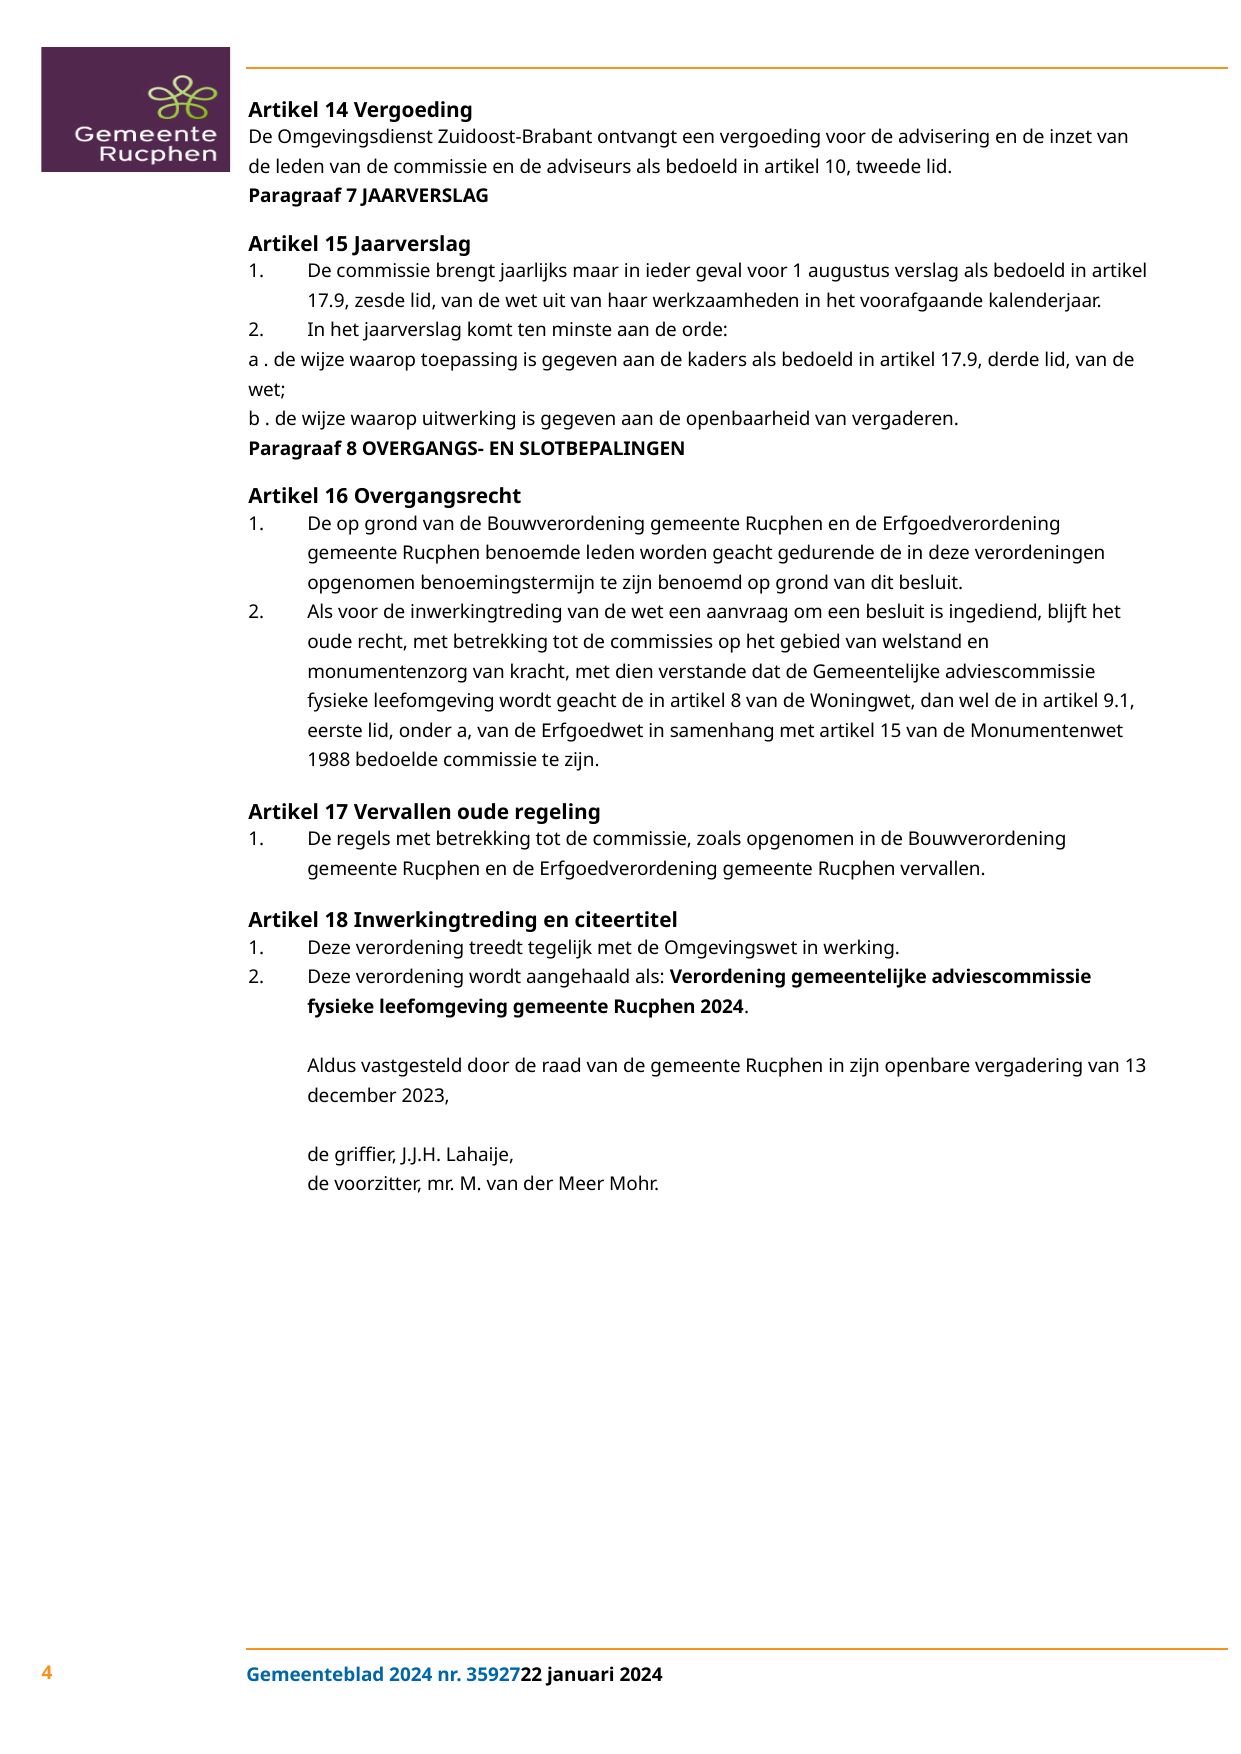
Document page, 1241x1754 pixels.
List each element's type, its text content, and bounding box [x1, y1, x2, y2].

text b . de wijze waarop uitwerking is gegeven aan de openbaarheid van vergaderen. [248, 405, 1152, 431]
list de griffier, J.J.H. Lahaije, [248, 1141, 1152, 1167]
list Als voor de inwerkingtreding van de wet een aanvraag om een besluit is ingediend, blijft het oude recht, met betrekking tot de commissies op het gebied van welstand en monumentenzorg van kracht, met dien verstande dat de Gemeentelijke adviescommissie fysieke leefomgeving wordt geacht de in artikel 8 van de Woningwet, dan wel de in artikel 9.1, eerste lid, onder a, van de Erfgoedwet in samenhang met artikel 15 van de Monumentenwet 1988 bedoelde commissie te zijn. [248, 599, 1152, 772]
list De commissie brengt jaarlijks maar in ieder geval voor 1 augustus verslag als bedoeld in artikel 17.9, zesde lid, van de wet uit van haar werkzaamheden in het voorafgaande kalenderjaar. [248, 257, 1152, 313]
list Deze verordening treedt tegelijk met de Omgevingswet in werking. [248, 934, 1152, 959]
text Artikel 15 Jaarverslag [248, 229, 1152, 257]
list De op grond van de Bouwverordening gemeente Rucphen en de Erfgoedverordening gemeente Rucphen benoemde leden worden geacht gedurende de in deze verordeningen opgenomen benoemingstermijn te zijn benoemd op grond van dit besluit. [248, 510, 1152, 595]
text Artikel 17 Vervallen oude regeling [248, 797, 1152, 825]
text Artikel 14 Vergoeding [248, 95, 1152, 123]
text De Omgevingsdienst Zuidoost-Brabant ontvangt een vergoeding voor de advisering en de inzet van de leden van de commissie en de adviseurs als bedoeld in artikel 10, tweede lid. [248, 123, 1152, 178]
text Artikel 16 Overgangsrecht [248, 481, 1152, 510]
text Paragraaf 8 OVERGANGS- EN SLOTBEPALINGEN [248, 435, 1152, 461]
list Deze verordening wordt aangehaald als: Verordening gemeentelijke adviescommissie fysieke leefomgeving gemeente Rucphen 2024. [248, 963, 1152, 1019]
list In het jaarverslag komt ten minste aan de orde: [248, 317, 1152, 342]
text Paragraaf 7 JAARVERSLAG [248, 182, 1152, 208]
list Aldus vastgesteld door de raad van de gemeente Rucphen in zijn openbare vergadering van 13 december 2023, [248, 1052, 1152, 1107]
list de voorzitter, mr. M. van der Meer Mohr. [248, 1171, 1152, 1196]
list De regels met betrekking tot de commissie, zoals opgenomen in de Bouwverordening gemeente Rucphen en de Erfgoedverordening gemeente Rucphen vervallen. [248, 825, 1152, 881]
text Artikel 18 Inwerkingtreding en citeertitel [248, 905, 1152, 934]
text a . de wijze waarop toepassing is gegeven aan de kaders als bedoeld in artikel 17.9, derde lid, van de wet; [248, 346, 1152, 401]
picture [41, 47, 231, 172]
